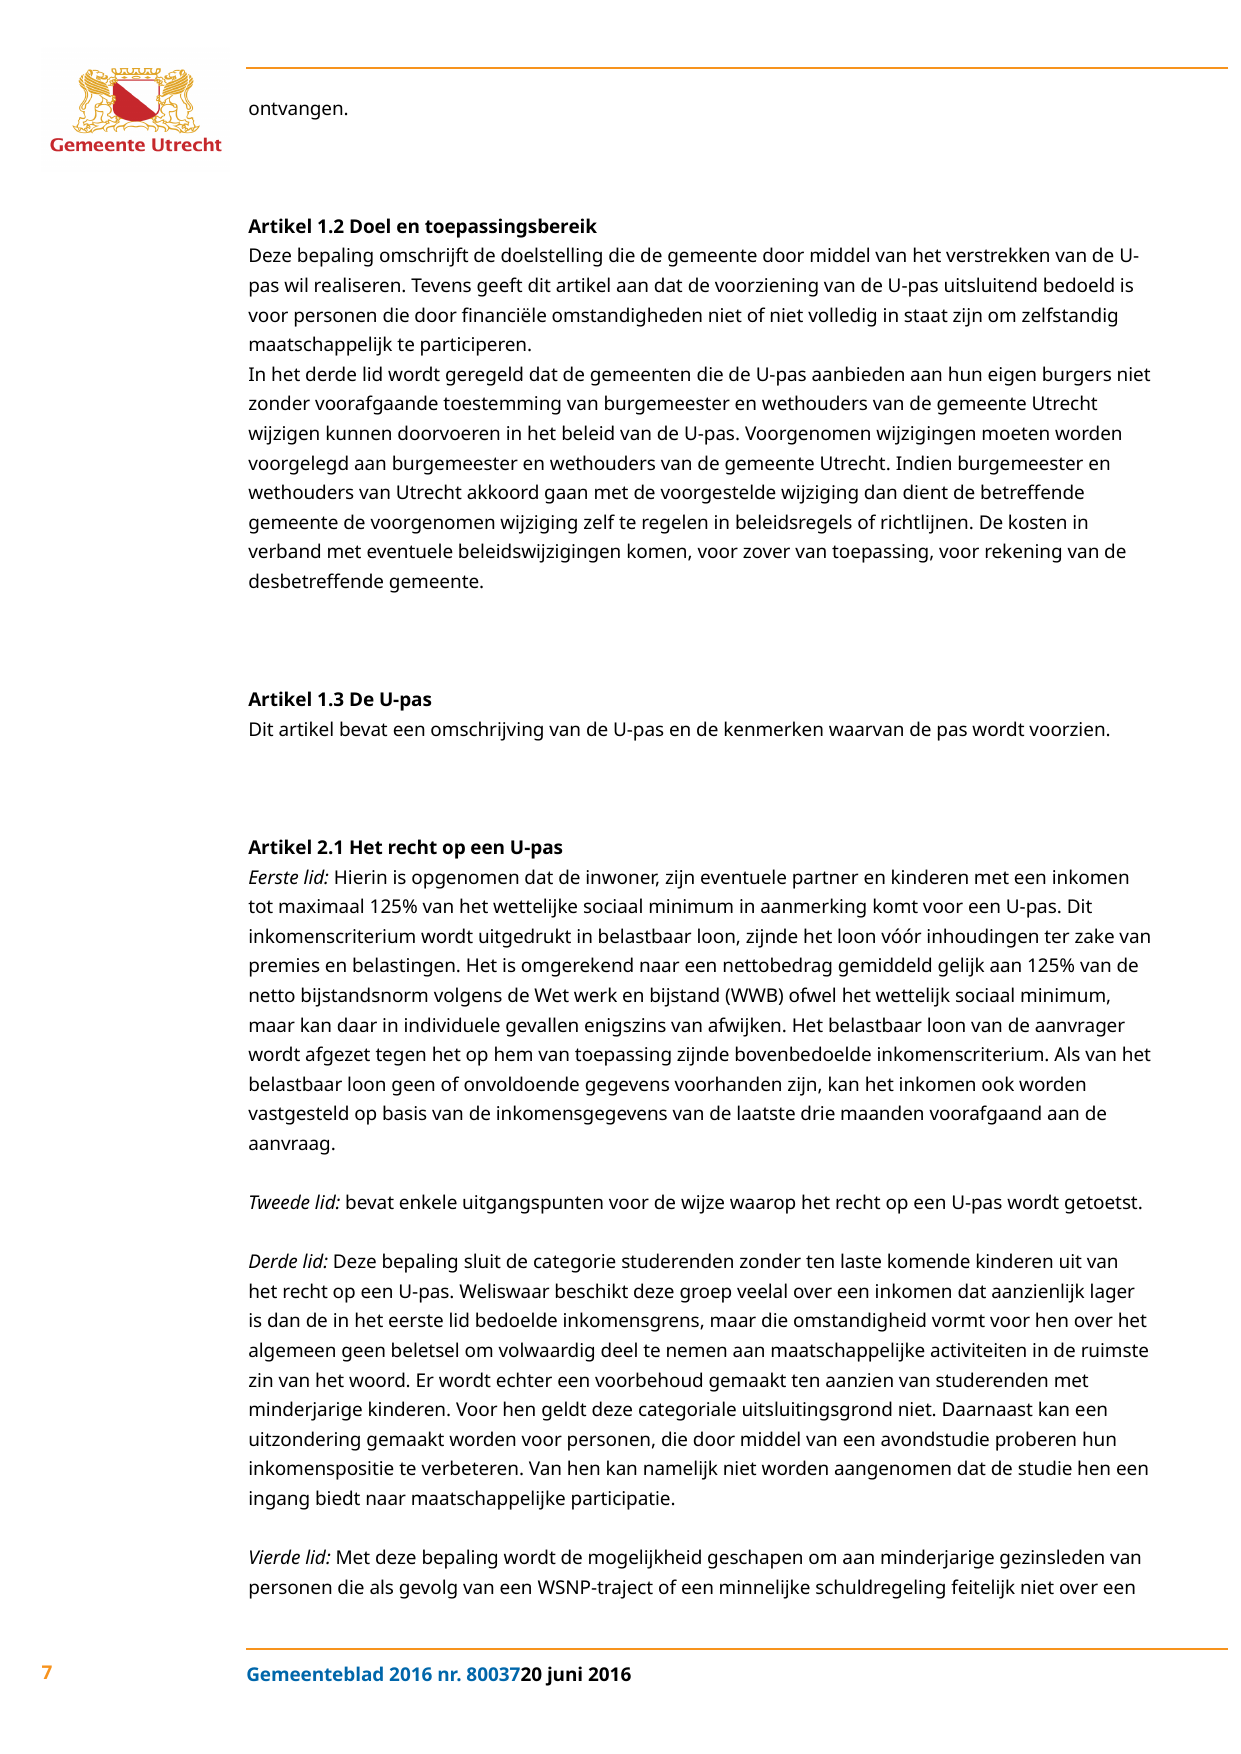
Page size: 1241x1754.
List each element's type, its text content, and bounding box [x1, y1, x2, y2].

text Artikel 1.3 De U-pas [248, 686, 1152, 712]
text Tweede lid: bevat enkele uitgangspunten voor de wijze waarop het recht op een U-pas wordt getoetst. [248, 1189, 1152, 1215]
text In het derde lid wordt geregeld dat de gemeenten die de U-pas aanbieden aan hun eigen burgers niet zonder voorafgaande toestemming van burgemeester en wethouders van de gemeente Utrecht wijzigen kunnen doorvoeren in het beleid van de U-pas. Voorgenomen wijzigingen moeten worden voorgelegd aan burgemeester en wethouders van de gemeente Utrecht. Indien burgemeester en wethouders van Utrecht akkoord gaan met de voorgestelde wijziging dan dient de betreffende gemeente de voorgenomen wijziging zelf te regelen in beleidsregels of richtlijnen. De kosten in verband met eventuele beleidswijzigingen komen, voor zover van toepassing, voor rekening van de desbetreffende gemeente. [248, 361, 1152, 594]
picture [41, 47, 231, 172]
text ontvangen. [248, 95, 1152, 121]
text Eerste lid: Hierin is opgenomen dat de inwoner, zijn eventuele partner en kinderen met een inkomen tot maximaal 125% van het wettelijke sociaal minimum in aanmerking komt voor een U-pas. Dit inkomenscriterium wordt uitgedrukt in belastbaar loon, zijnde het loon vóór inhoudingen ter zake van premies en belastingen. Het is omgerekend naar een nettobedrag gemiddeld gelijk aan 125% van de netto bijstandsnorm volgens de Wet werk en bijstand (WWB) ofwel het wettelijk sociaal minimum, maar kan daar in individuele gevallen enigszins van afwijken. Het belastbaar loon van de aanvrager wordt afgezet tegen het op hem van toepassing zijnde bovenbedoelde inkomenscriterium. Als van het belastbaar loon geen of onvoldoende gegevens voorhanden zijn, kan het inkomen ook worden vastgesteld op basis van de inkomensgegevens van de laatste drie maanden voorafgaand aan de aanvraag. [248, 864, 1152, 1156]
text Derde lid: Deze bepaling sluit de categorie studerenden zonder ten laste komende kinderen uit van het recht op een U-pas. Weliswaar beschikt deze groep veelal over een inkomen dat aanzienlijk lager is dan de in het eerste lid bedoelde inkomensgrens, maar die omstandigheid vormt voor hen over het algemeen geen beletsel om volwaardig deel te nemen aan maatschappelijke activiteiten in de ruimste zin van het woord. Er wordt echter een voorbehoud gemaakt ten aanzien van studerenden met minderjarige kinderen. Voor hen geldt deze categoriale uitsluitingsgrond niet. Daarnaast kan een uitzondering gemaakt worden voor personen, die door middel van een avondstudie proberen hun inkomenspositie te verbeteren. Van hen kan namelijk niet worden aangenomen dat de studie hen een ingang biedt naar maatschappelijke participatie. [248, 1248, 1152, 1511]
text Artikel 2.1 Het recht op een U-pas [248, 834, 1152, 860]
text Deze bepaling omschrijft de doelstelling die de gemeente door middel van het verstrekken van de U-pas wil realiseren. Tevens geeft dit artikel aan dat de voorziening van de U-pas uitsluitend bedoeld is voor personen die door financiële omstandigheden niet of niet volledig in staat zijn om zelfstandig maatschappelijk te participeren. [248, 243, 1152, 357]
text Vierde lid: Met deze bepaling wordt de mogelijkheid geschapen om aan minderjarige gezinsleden van personen die als gevolg van een WSNP-traject of een minnelijke schuldregeling feitelijk niet over een [248, 1544, 1152, 1600]
text Artikel 1.2 Doel en toepassingsbereik [248, 213, 1152, 239]
text Dit artikel bevat een omschrijving van de U-pas en de kenmerken waarvan de pas wordt voorzien. [248, 716, 1152, 742]
